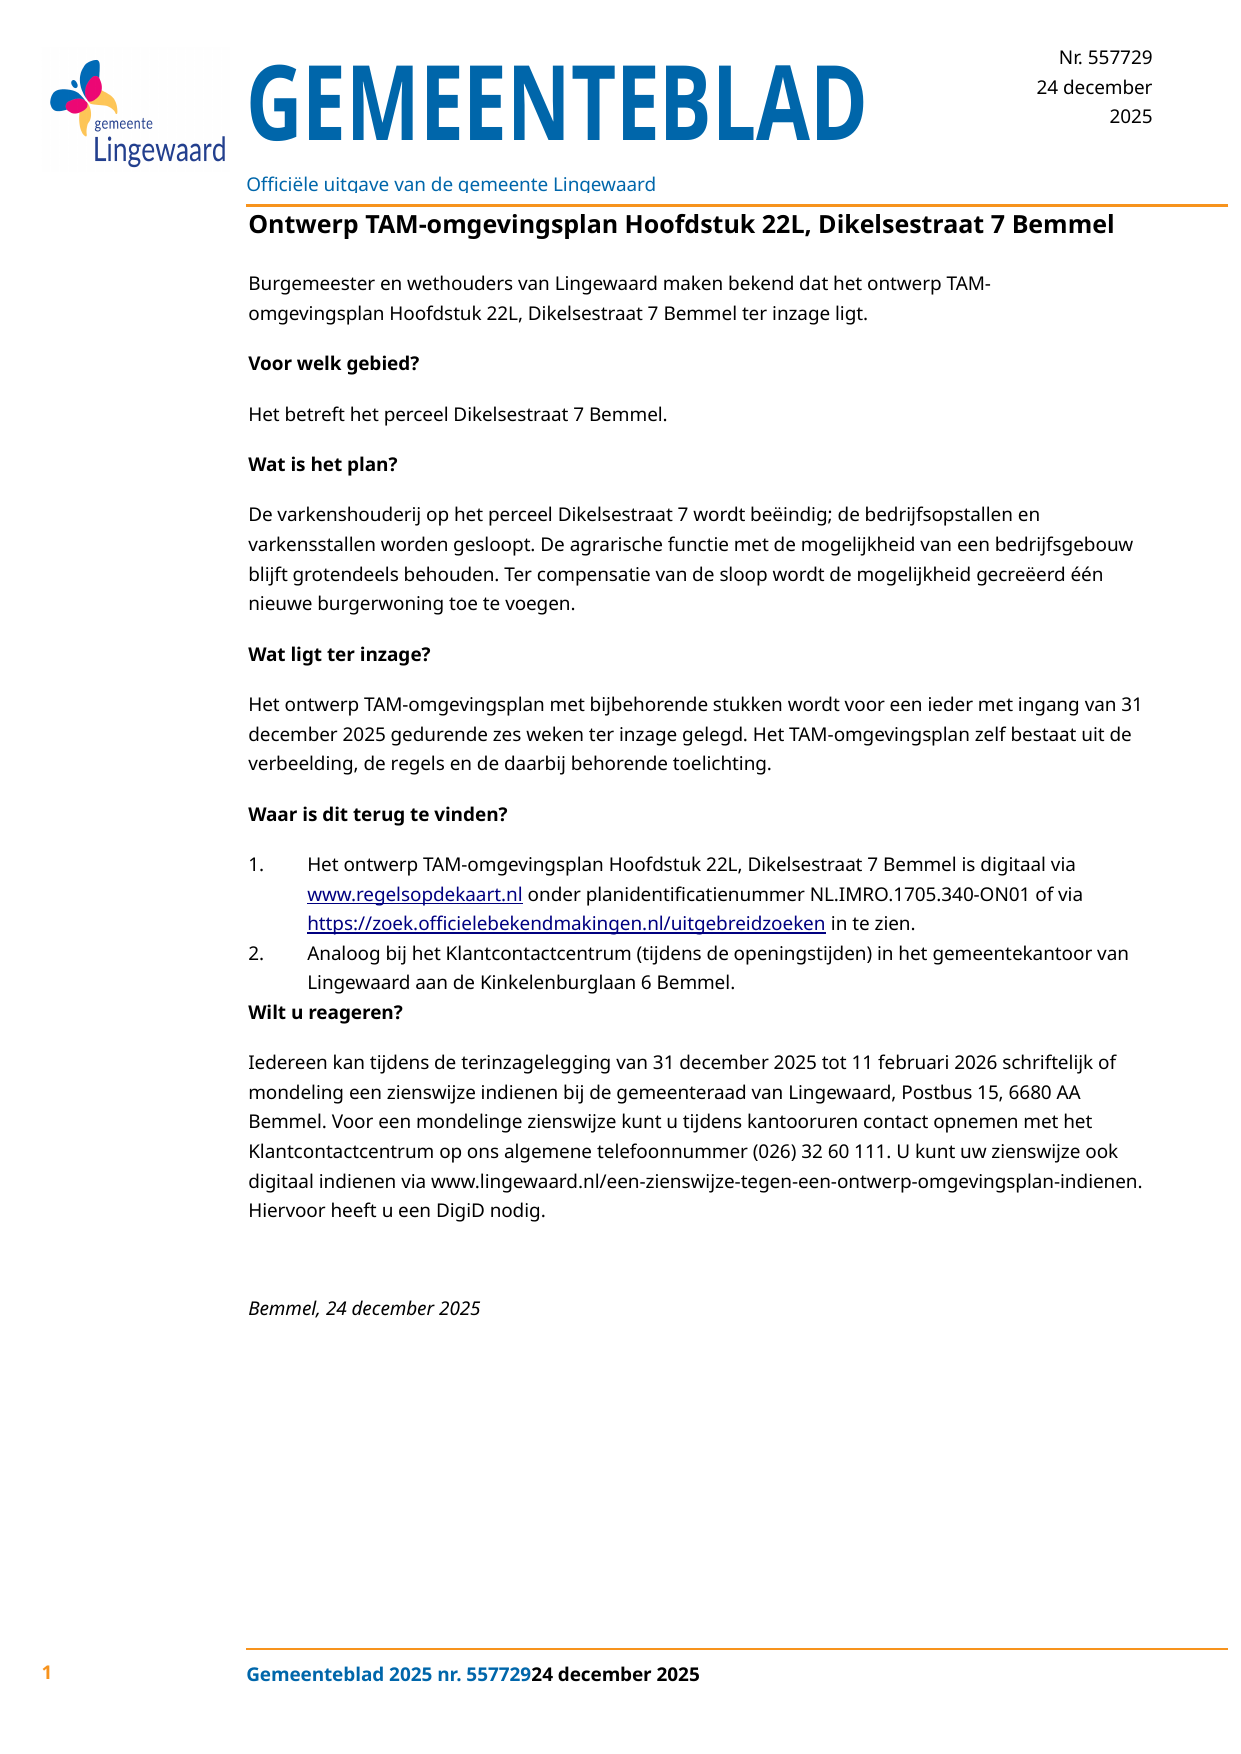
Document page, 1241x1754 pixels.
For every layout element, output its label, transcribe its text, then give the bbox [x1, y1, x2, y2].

text Waar is dit terug te vinden? [248, 801, 1152, 826]
text Iedereen kan tijdens de terinzagelegging van 31 december 2025 tot 11 februari 2026 schriftelijk of mondeling een zienswijze indienen bij de gemeenteraad van Lingewaard, Postbus 15, 6680 AA Bemmel. Voor een mondelinge zienswijze kunt u tijdens kantooruren contact opnemen met het Klantcontactcentrum op ons algemene telefoonnummer (026) 32 60 111. U kunt uw zienswijze ook digitaal indienen via www.lingewaard.nl/een-zienswijze-tegen-een-ontwerp-omgevingsplan-indienen. Hiervoor heeft u een DigiD nodig. [248, 1049, 1152, 1223]
text Burgemeester en wethouders van Lingewaard maken bekend dat het ontwerp TAM-omgevingsplan Hoofdstuk 22L, Dikelsestraat 7 Bemmel ter inzage ligt. [248, 270, 1152, 326]
text Voor welk gebied? [248, 350, 1152, 376]
list Analoog bij het Klantcontactcentrum (tijdens de openingstijden) in het gemeentekantoor van Lingewaard aan de Kinkelenburglaan 6 Bemmel. [248, 940, 1152, 995]
list Het ontwerp TAM-omgevingsplan Hoofdstuk 22L, Dikelsestraat 7 Bemmel is digitaal via www.regelsopdekaart.nl onder planidentificatienummer NL.IMRO.1705.340-ON01 of via https://zoek.officielebekendmakingen.nl/uitgebreidzoeken in te zien. [248, 851, 1152, 936]
text Bemmel, 24 december 2025 [248, 1296, 1152, 1321]
picture [41, 47, 231, 172]
text Wat is het plan? [248, 451, 1152, 477]
text Het betreft het perceel Dikelsestraat 7 Bemmel. [248, 401, 1152, 426]
text Wilt u reageren? [248, 999, 1152, 1025]
text De varkenshouderij op het perceel Dikelsestraat 7 wordt beëindig; de bedrijfsopstallen en varkensstallen worden gesloopt. De agrarische functie met de mogelijkheid van een bedrijfsgebouw blijft grotendeels behouden. Ter compensatie van de sloop wordt de mogelijkheid gecreëerd één nieuwe burgerwoning toe te voegen. [248, 502, 1152, 616]
text Het ontwerp TAM-omgevingsplan met bijbehorende stukken wordt voor een ieder met ingang van 31 december 2025 gedurende zes weken ter inzage gelegd. Het TAM-omgevingsplan zelf bestaat uit de verbeelding, de regels en de daarbij behorende toelichting. [248, 691, 1152, 776]
text Ontwerp TAM-omgevingsplan Hoofdstuk 22L, Dikelsestraat 7 Bemmel [248, 207, 1152, 241]
text Wat ligt ter inzage? [248, 641, 1152, 666]
